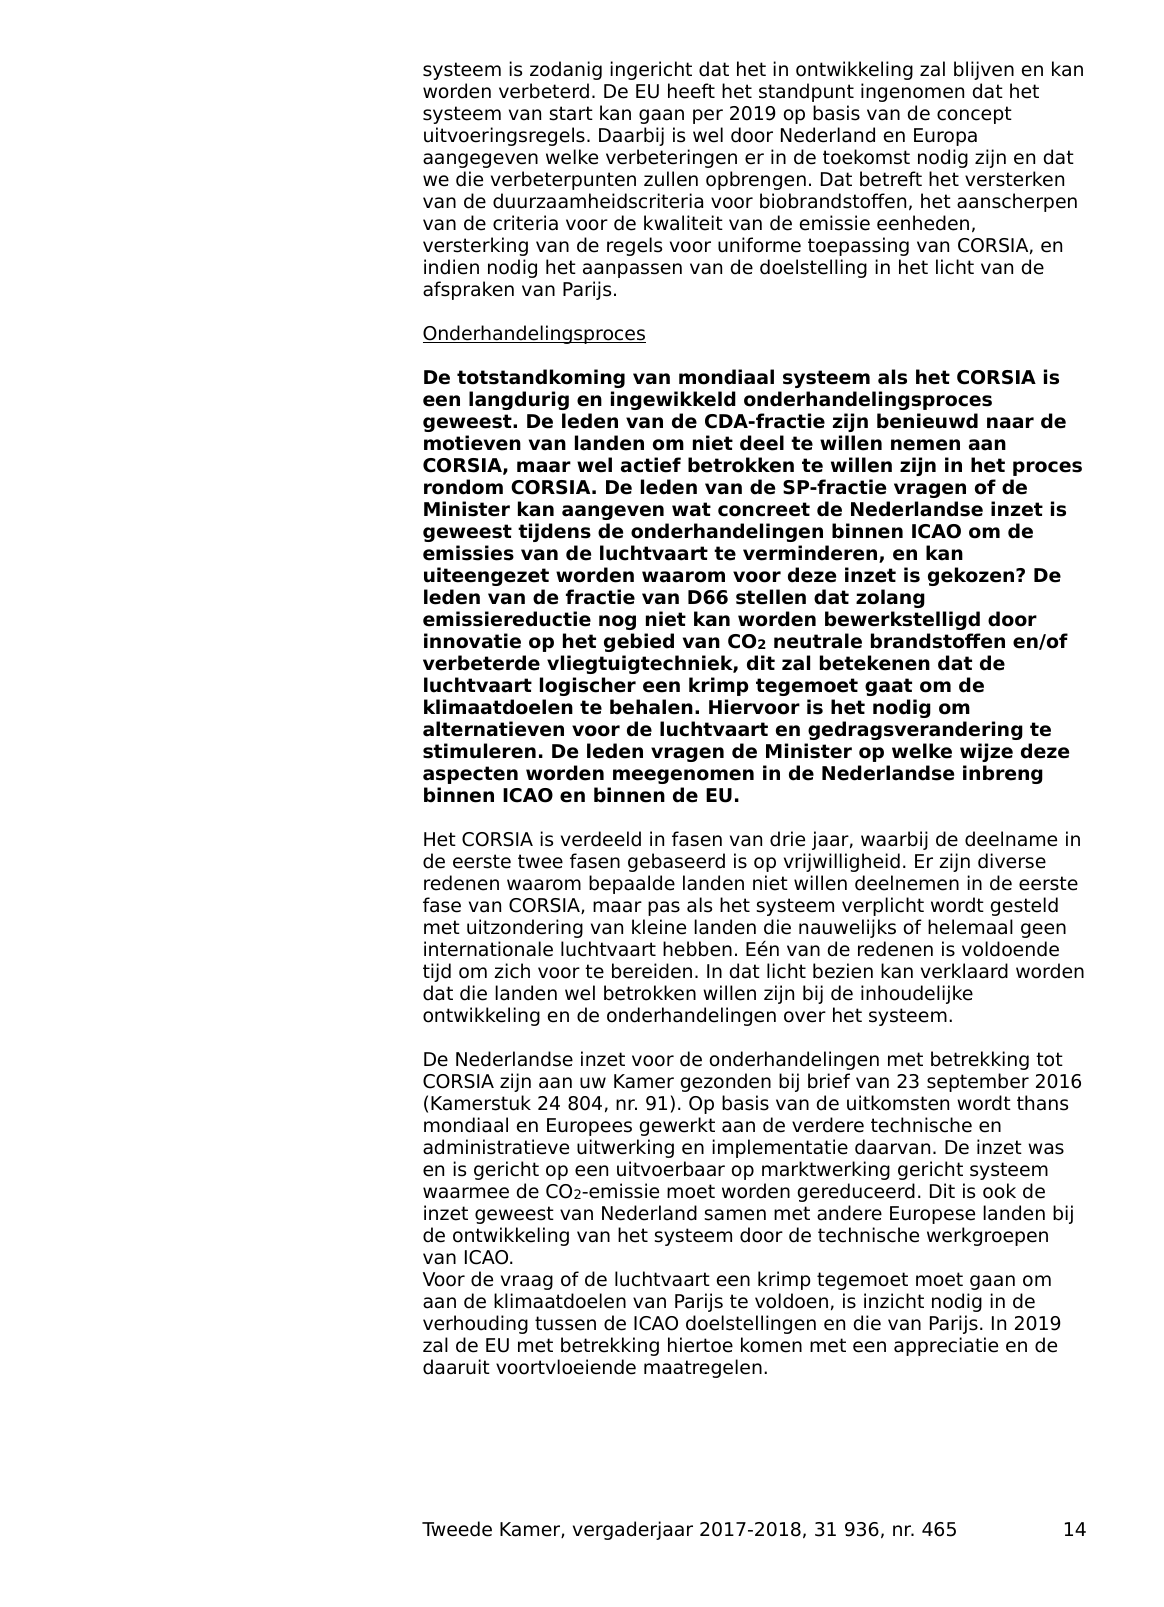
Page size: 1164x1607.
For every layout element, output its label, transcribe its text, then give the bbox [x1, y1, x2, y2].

text systeem is zodanig ingericht dat het in ontwikkeling zal blijven en kan worden verbeterd. De EU heeft het standpunt ingenomen dat het systeem van start kan gaan per 2019 op basis van de concept uitvoeringsregels. Daarbij is wel door Nederland en Europa aangegeven welke verbeteringen er in de toekomst nodig zijn en dat we die verbeterpunten zullen opbrengen. Dat betreft het versterken van de duurzaamheidscriteria voor biobrandstoffen, het aanscherpen van de criteria voor de kwaliteit van de emissie eenheden, versterking van de regels voor uniforme toepassing van CORSIA, en indien nodig het aanpassen van de doelstelling in het licht van de afspraken van Parijs. [422, 59, 1087, 301]
text Voor de vraag of de luchtvaart een krimp tegemoet moet gaan om aan de klimaatdoelen van Parijs te voldoen, is inzicht nodig in de verhouding tussen de ICAO doelstellingen en die van Parijs. In 2019 zal de EU met betrekking hiertoe komen met een appreciatie en de daaruit voortvloeiende maatregelen. [422, 1269, 1087, 1379]
subtitle Onderhandelingsproces [422, 323, 1087, 345]
text De Nederlandse inzet voor de onderhandelingen met betrekking tot CORSIA zijn aan uw Kamer gezonden bij brief van 23 september 2016 (Kamerstuk 24 804, nr. 91). Op basis van de uitkomsten wordt thans mondiaal en Europees gewerkt aan de verdere technische en administratieve uitwerking en implementatie daarvan. De inzet was en is gericht op een uitvoerbaar op marktwerking gericht systeem waarmee de CO2-emissie moet worden gereduceerd. Dit is ook de inzet geweest van Nederland samen met andere Europese landen bij de ontwikkeling van het systeem door de technische werkgroepen van ICAO. [422, 1049, 1087, 1269]
text Het CORSIA is verdeeld in fasen van drie jaar, waarbij de deelname in de eerste twee fasen gebaseerd is op vrijwilligheid. Er zijn diverse redenen waarom bepaalde landen niet willen deelnemen in de eerste fase van CORSIA, maar pas als het systeem verplicht wordt gesteld met uitzondering van kleine landen die nauwelijks of helemaal geen internationale luchtvaart hebben. Eén van de redenen is voldoende tijd om zich voor te bereiden. In dat licht bezien kan verklaard worden dat die landen wel betrokken willen zijn bij de inhoudelijke ontwikkeling en de onderhandelingen over het systeem. [422, 829, 1087, 1027]
text De totstandkoming van mondiaal systeem als het CORSIA is een langdurig en ingewikkeld onderhandelingsproces geweest. De leden van de CDA-fractie zijn benieuwd naar de motieven van landen om niet deel te willen nemen aan CORSIA, maar wel actief betrokken te willen zijn in het proces rondom CORSIA. De leden van de SP-fractie vragen of de Minister kan aangeven wat concreet de Nederlandse inzet is geweest tijdens de onderhandelingen binnen ICAO om de emissies van de luchtvaart te verminderen, en kan uiteengezet worden waarom voor deze inzet is gekozen? De leden van de fractie van D66 stellen dat zolang emissiereductie nog niet kan worden bewerkstelligd door innovatie op het gebied van CO2 neutrale brandstoffen en/of verbeterde vliegtuigtechniek, dit zal betekenen dat de luchtvaart logischer een krimp tegemoet gaat om de klimaatdoelen te behalen. Hiervoor is het nodig om alternatieven voor de luchtvaart en gedragsverandering te stimuleren. De leden vragen de Minister op welke wijze deze aspecten worden meegenomen in de Nederlandse inbreng binnen ICAO en binnen de EU. [422, 367, 1087, 807]
